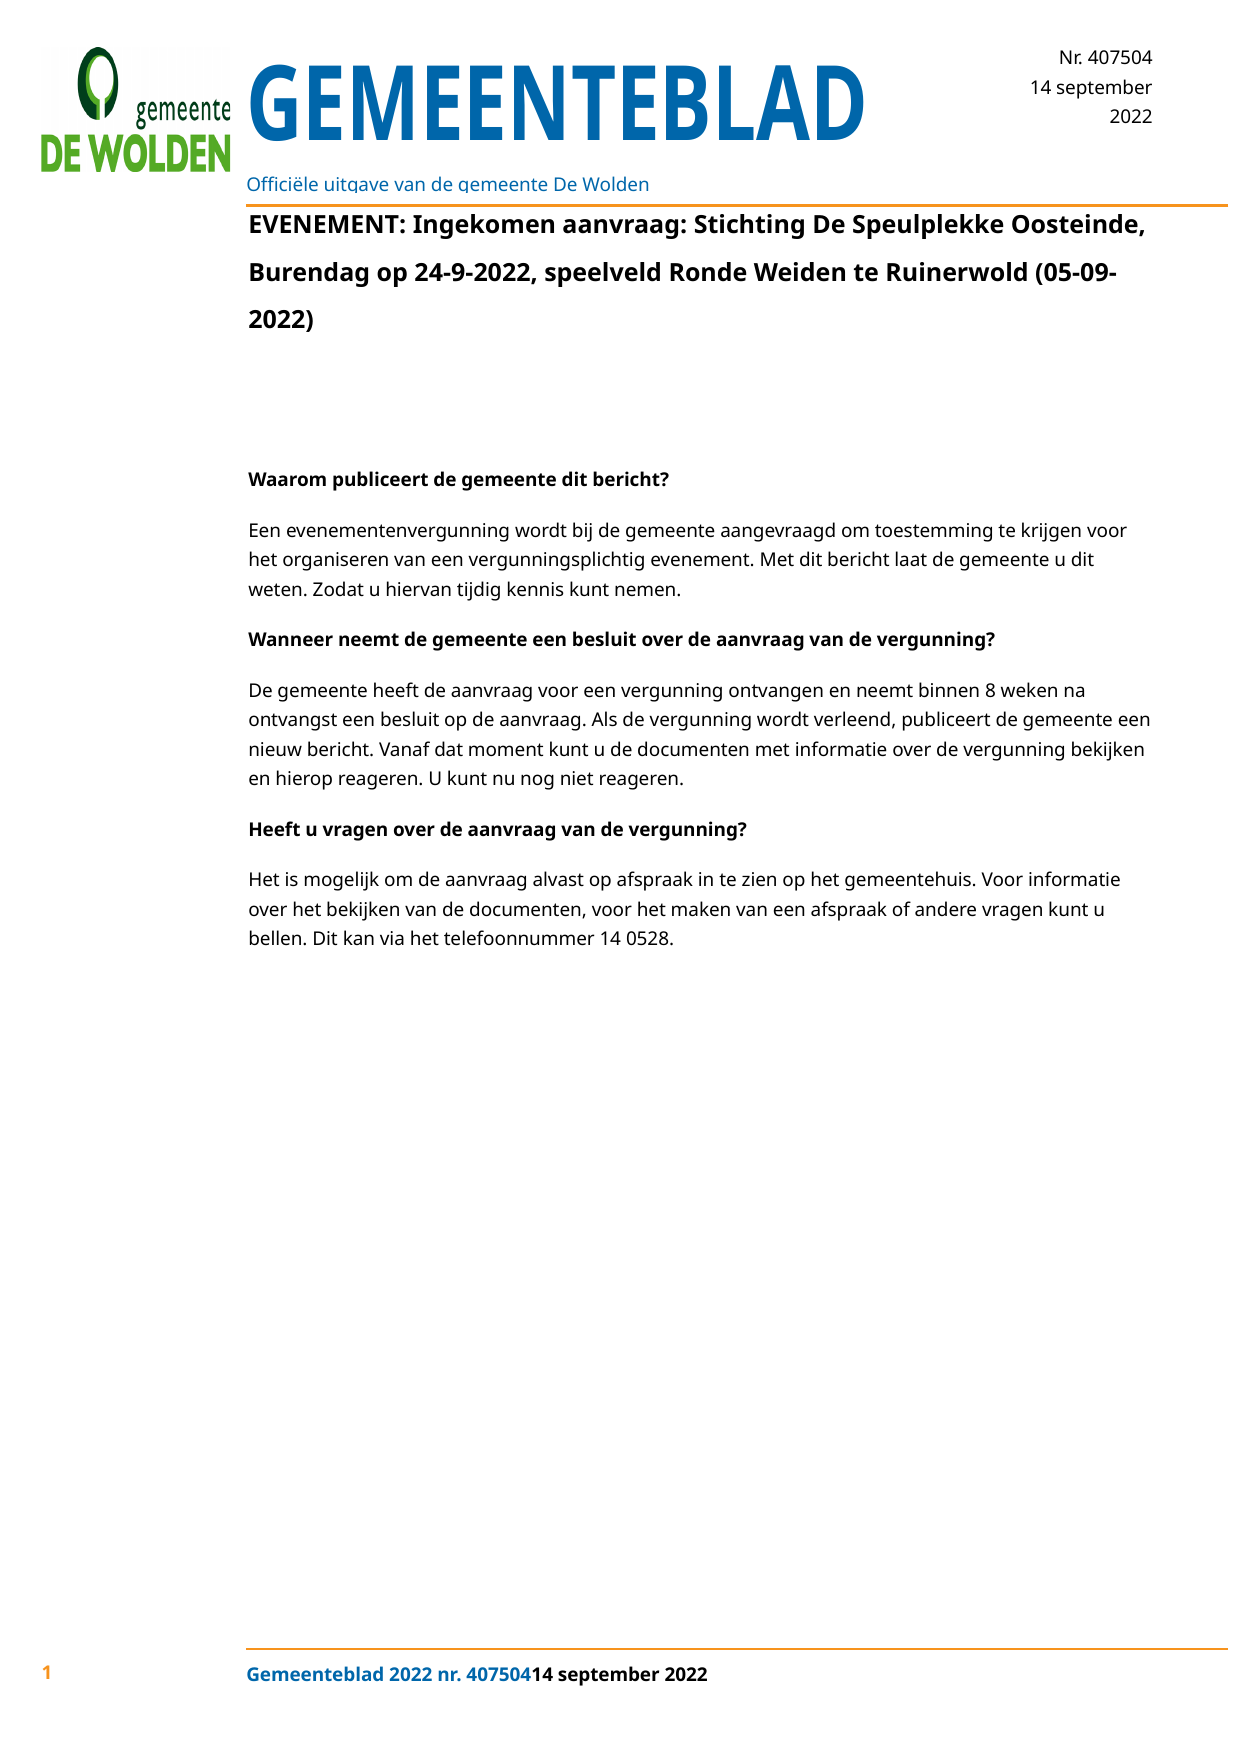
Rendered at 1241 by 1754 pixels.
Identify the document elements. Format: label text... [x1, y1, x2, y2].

text Heeft u vragen over de aanvraag van de vergunning? [248, 816, 1152, 842]
text De gemeente heeft de aanvraag voor een vergunning ontvangen en neemt binnen 8 weken na ontvangst een besluit op de aanvraag. Als de vergunning wordt verleend, publiceert de gemeente een nieuw bericht. Vanaf dat moment kunt u de documenten met informatie over de vergunning bekijken en hierop reageren. U kunt nu nog niet reageren. [248, 677, 1152, 791]
text Het is mogelijk om de aanvraag alvast op afspraak in te zien op het gemeentehuis. Voor informatie over het bekijken van de documenten, voor het maken van een afspraak of andere vragen kunt u bellen. Dit kan via het telefoonnummer 14 0528. [248, 866, 1152, 951]
text Een evenementenvergunning wordt bij de gemeente aangevraagd om toestemming te krijgen voor het organiseren van een vergunningsplichtig evenement. Met dit bericht laat de gemeente u dit weten. Zodat u hiervan tijdig kennis kunt nemen. [248, 517, 1152, 602]
text Waarom publiceert de gemeente dit bericht? [248, 466, 1152, 492]
text Wanneer neemt de gemeente een besluit over de aanvraag van de vergunning? [248, 626, 1152, 652]
picture [41, 47, 231, 172]
text EVENEMENT: Ingekomen aanvraag: Stichting De Speulplekke Oosteinde, Burendag op 24-9-2022, speelveld Ronde Weiden te Ruinerwold (05-09-2022) [248, 207, 1152, 336]
